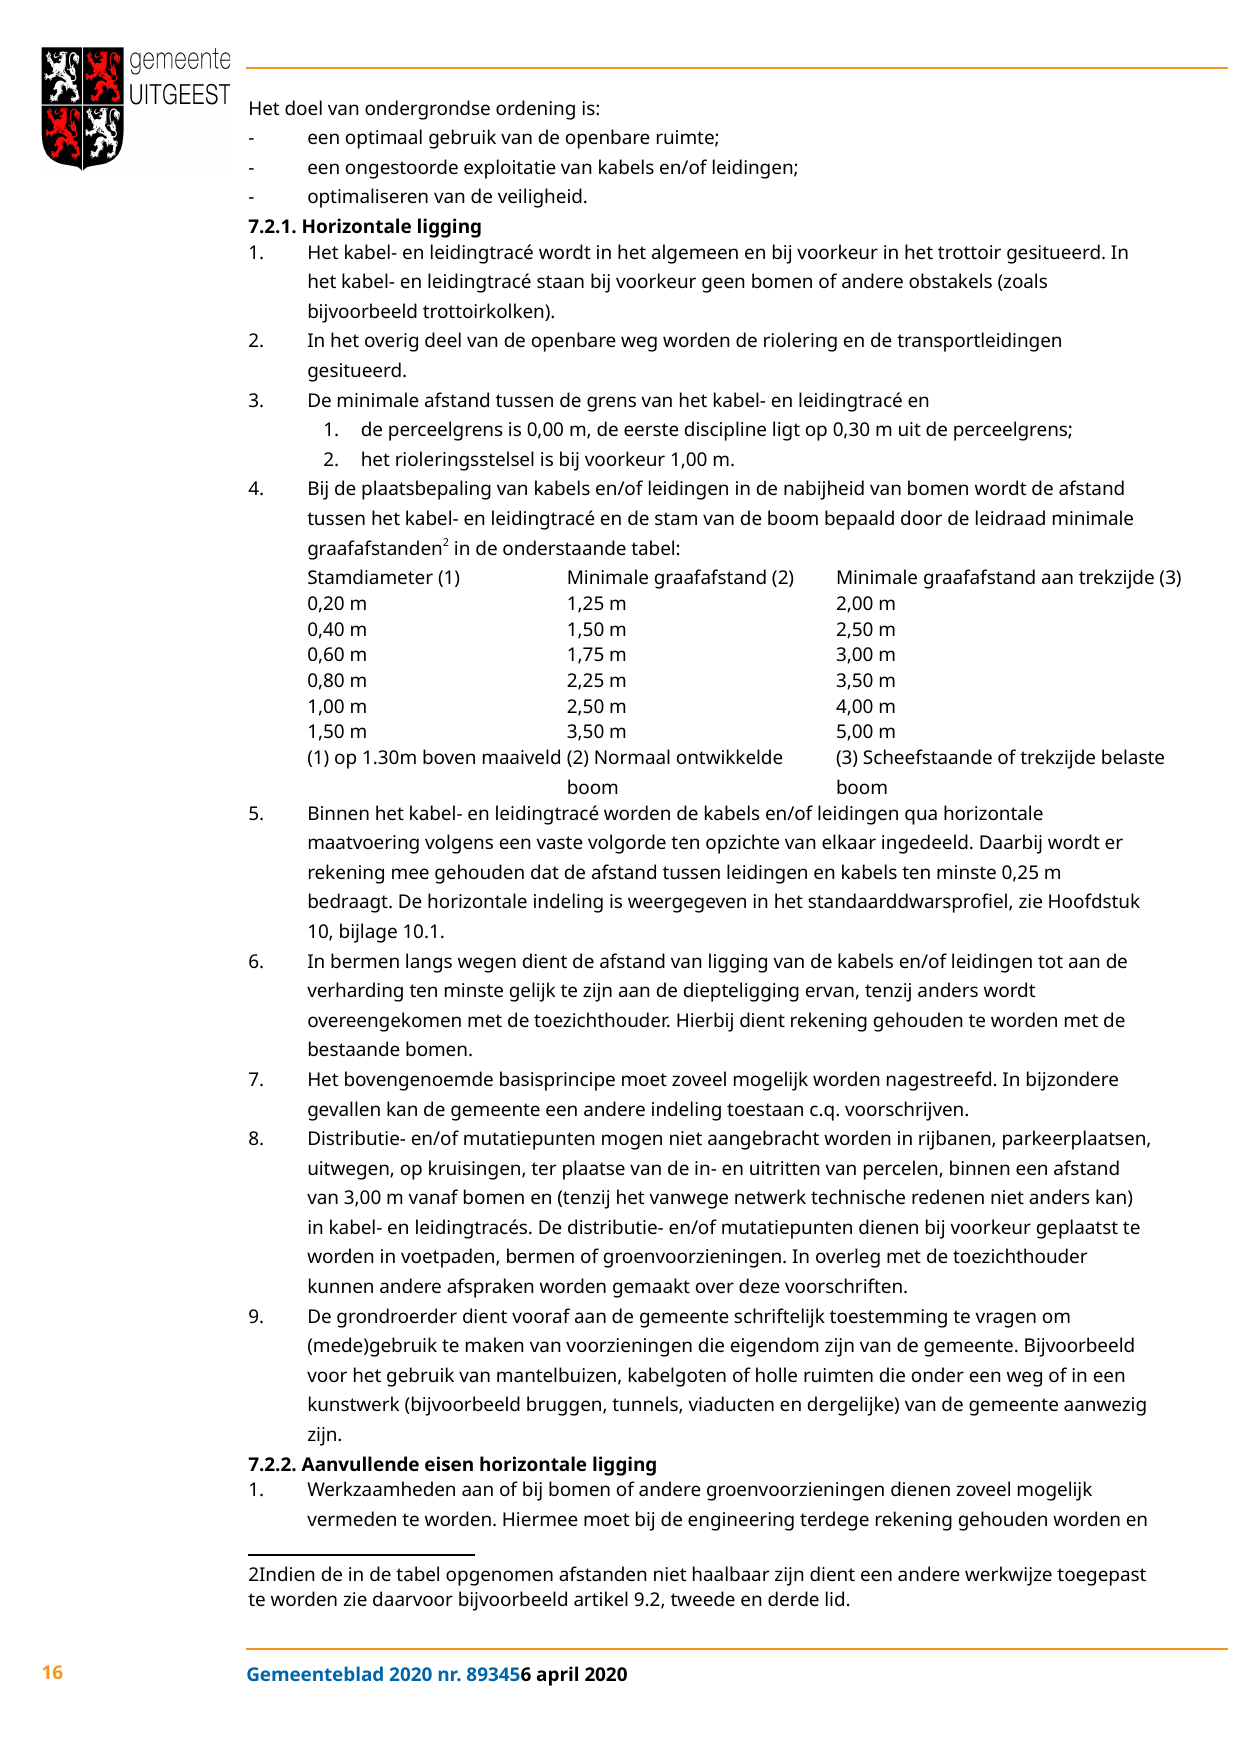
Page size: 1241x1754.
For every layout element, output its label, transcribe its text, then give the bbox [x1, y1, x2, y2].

table_cell 2,50 m [567, 693, 836, 719]
list In het overig deel van de openbare weg worden de riolering en de transportleidingen gesitueerd. [248, 328, 1152, 383]
table_cell 3,00 m [836, 642, 1211, 667]
list In bermen langs wegen dient de afstand van ligging van de kabels en/of leidingen tot aan de verharding ten minste gelijk te zijn aan de diepteligging ervan, tenzij anders wordt overeengekomen met de toezichthouder. Hierbij dient rekening gehouden te worden met de bestaande bomen. [248, 948, 1152, 1062]
table_cell (3) Scheefstaande of trekzijde belaste boom [836, 745, 1211, 800]
table_header Minimale graafafstand aan trekzijde (3) [836, 564, 1211, 590]
table_cell 4,00 m [836, 693, 1211, 719]
table_cell 1,25 m [567, 590, 836, 616]
list een optimaal gebruik van de openbare ruimte; [248, 124, 1152, 150]
table_cell 3,50 m [567, 719, 836, 744]
table_cell 0,80 m [307, 667, 567, 693]
table_header Stamdiameter (1) [307, 564, 567, 590]
list Het kabel- en leidingtracé wordt in het algemeen en bij voorkeur in het trottoir gesitueerd. In het kabel- en leidingtracé staan bij voorkeur geen bomen of andere obstakels (zoals bijvoorbeeld trottoirkolken). [248, 239, 1152, 324]
list een ongestoorde exploitatie van kabels en/of leidingen; [248, 154, 1152, 180]
table_cell 2,00 m [836, 590, 1211, 616]
table_cell 0,60 m [307, 642, 567, 667]
list de perceelgrens is 0,00 m, de eerste discipline ligt op 0,30 m uit de perceelgrens; [323, 416, 1152, 442]
table_cell 1,75 m [567, 642, 836, 667]
table_cell 1,50 m [307, 719, 567, 744]
list Indien de in de tabel opgenomen afstanden niet haalbaar zijn dient een andere werkwijze toegepast te worden zie daarvoor bijvoorbeeld artikel 9.2, tweede en derde lid. [248, 1561, 1152, 1612]
table_cell (1) op 1.30m boven maaiveld [307, 745, 567, 800]
table_cell 5,00 m [836, 719, 1211, 744]
table_cell 1,00 m [307, 693, 567, 719]
table_cell 0,20 m [307, 590, 567, 616]
text Het doel van ondergrondse ordening is: [248, 95, 1152, 121]
table_cell 0,40 m [307, 616, 567, 642]
table_header Minimale graafafstand (2) [567, 564, 836, 590]
table_cell 2,50 m [836, 616, 1211, 642]
list het rioleringsstelsel is bij voorkeur 1,00 m. [323, 446, 1152, 472]
list Werkzaamheden aan of bij bomen of andere groenvoorzieningen dienen zoveel mogelijk vermeden te worden. Hiermee moet bij de engineering terdege rekening gehouden worden en [248, 1476, 1152, 1532]
list Het bovengenoemde basisprincipe moet zoveel mogelijk worden nagestreefd. In bijzondere gevallen kan de gemeente een andere indeling toestaan c.q. voorschrijven. [248, 1066, 1152, 1121]
table_cell 1,50 m [567, 616, 836, 642]
table_cell (2) Normaal ontwikkelde boom [567, 745, 836, 800]
list optimaliseren van de veiligheid. [248, 183, 1152, 209]
text 7.2.1. Horizontale ligging [248, 213, 1152, 239]
list Bij de plaatsbepaling van kabels en/of leidingen in de nabijheid van bomen wordt de afstand tussen het kabel- en leidingtracé en de stam van de boom bepaald door de leidraad minimale graafafstanden in de onderstaande tabel: [248, 476, 1152, 560]
list Distributie- en/of mutatiepunten mogen niet aangebracht worden in rijbanen, parkeerplaatsen, uitwegen, op kruisingen, ter plaatse van de in- en uitritten van percelen, binnen een afstand van 3,00 m vanaf bomen en (tenzij het vanwege netwerk technische redenen niet anders kan) in kabel- en leidingtracés. De distributie- en/of mutatiepunten dienen bij voorkeur geplaatst te worden in voetpaden, bermen of groenvoorzieningen. In overleg met de toezichthouder kunnen andere afspraken worden gemaakt over deze voorschriften. [248, 1125, 1152, 1299]
list Binnen het kabel- en leidingtracé worden de kabels en/of leidingen qua horizontale maatvoering volgens een vaste volgorde ten opzichte van elkaar ingedeeld. Daarbij wordt er rekening mee gehouden dat de afstand tussen leidingen en kabels ten minste 0,25 m bedraagt. De horizontale indeling is weergegeven in het standaarddwarsprofiel, zie Hoofdstuk 10, bijlage 10.1. [248, 800, 1152, 944]
list De grondroerder dient vooraf aan de gemeente schriftelijk toestemming te vragen om (mede)gebruik te maken van voorzieningen die eigendom zijn van de gemeente. Bijvoorbeeld voor het gebruik van mantelbuizen, kabelgoten of holle ruimten die onder een weg of in een kunstwerk (bijvoorbeeld bruggen, tunnels, viaducten en dergelijke) van de gemeente aanwezig zijn. [248, 1303, 1152, 1447]
picture [41, 47, 231, 172]
text 7.2.2. Aanvullende eisen horizontale ligging [248, 1451, 1152, 1476]
table_cell 3,50 m [836, 667, 1211, 693]
list De minimale afstand tussen de grens van het kabel- en leidingtracé en [248, 387, 1152, 412]
table_cell 2,25 m [567, 667, 836, 693]
